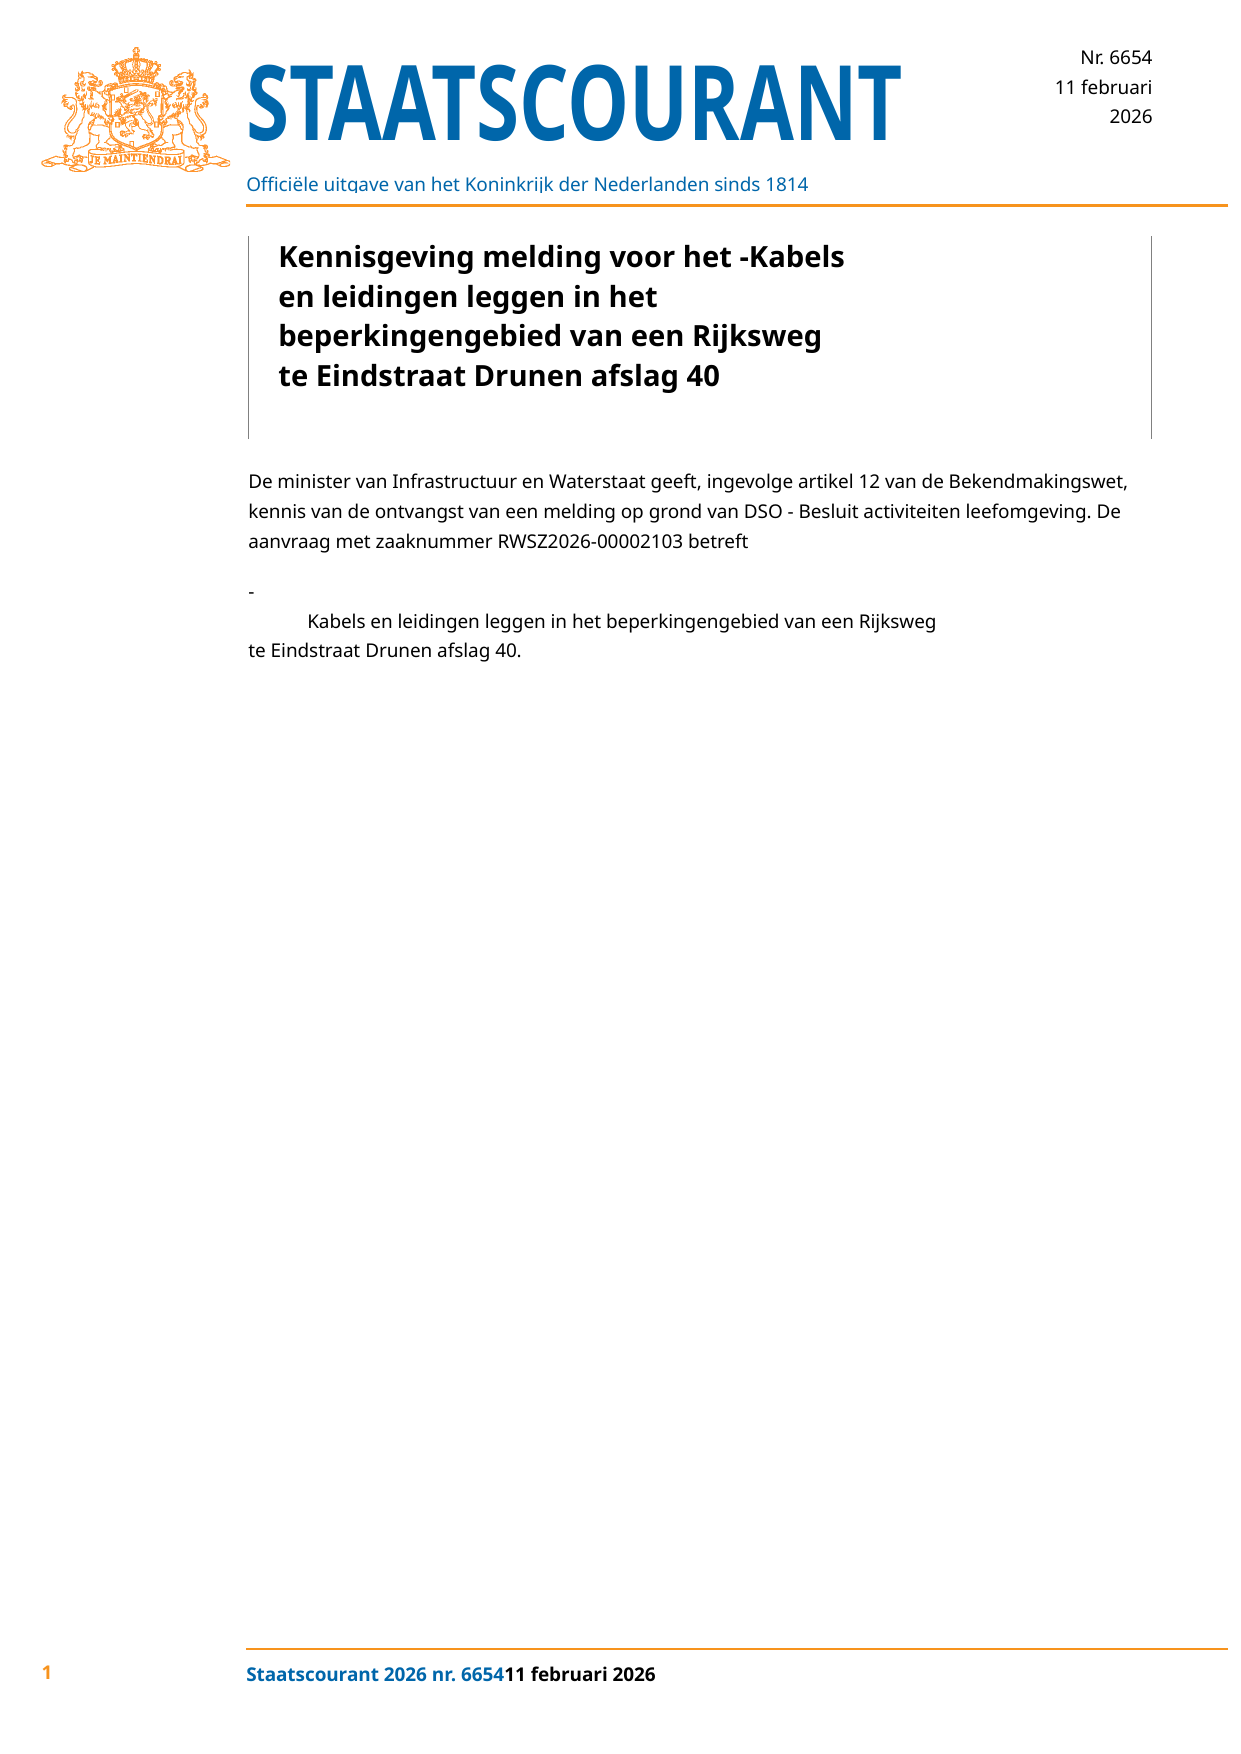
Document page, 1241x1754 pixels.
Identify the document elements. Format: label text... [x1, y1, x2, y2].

table_header [850, 236, 912, 413]
table_header [1090, 236, 1151, 413]
table_header [850, 414, 1151, 439]
text De minister van Infrastructuur en Waterstaat geeft, ingevolge artikel 12 van de Bekendmakingswet, kennis van de ontvangst van een melding op grond van DSO - Besluit activiteiten leefomgeving. De aanvraag met zaaknummer RWSZ2026-00002103 betreft [248, 469, 1152, 553]
table_header Kennisgeving melding voor het -Kabels en leidingen leggen in het beperkingengebied van een Rijksweg te Eindstraat Drunen afslag 40 [249, 236, 850, 439]
text te Eindstraat Drunen afslag 40. [248, 637, 1152, 663]
list Kabels en leidingen leggen in het beperkingengebied van een Rijksweg [248, 608, 1152, 633]
picture [912, 236, 1090, 414]
picture [41, 47, 231, 172]
